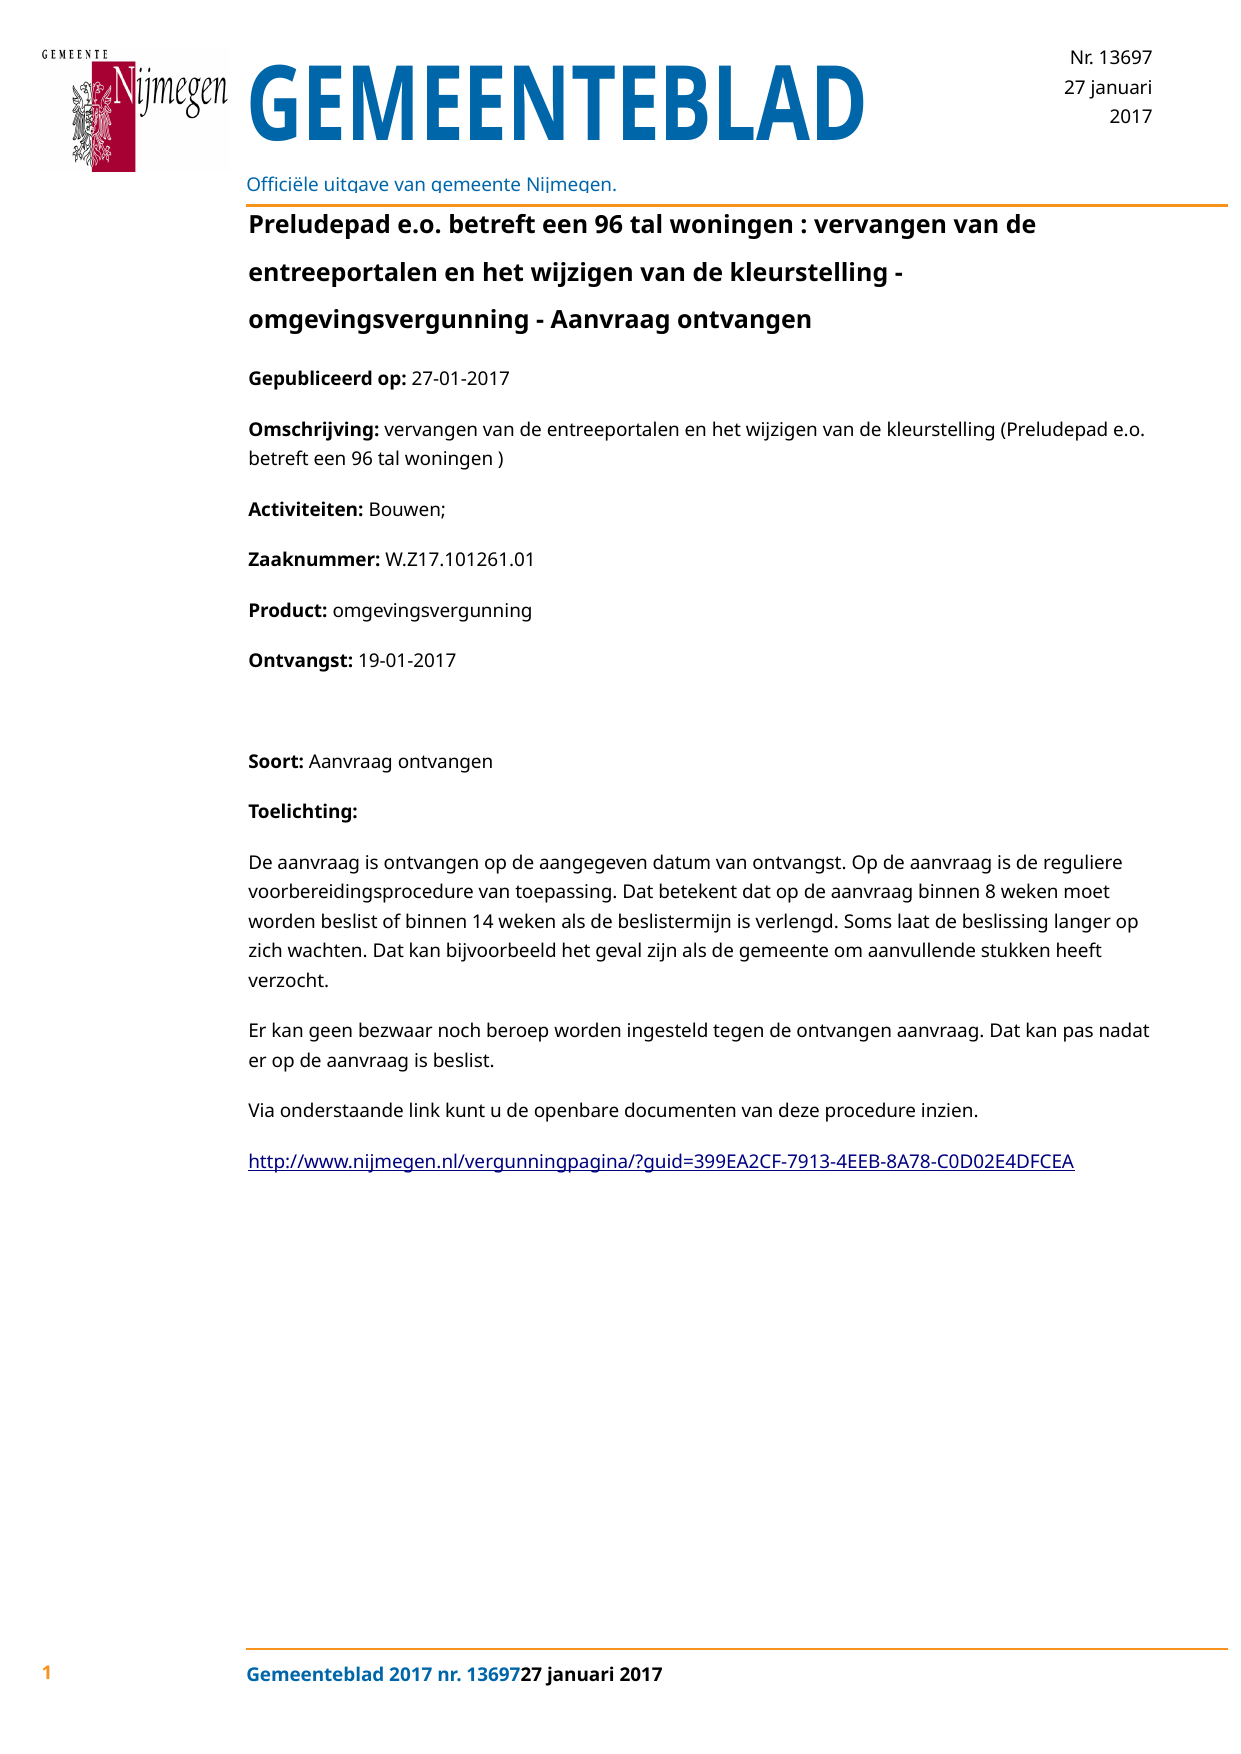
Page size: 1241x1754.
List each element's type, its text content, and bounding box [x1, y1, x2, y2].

text Via onderstaande link kunt u de openbare documenten van deze procedure inzien. [248, 1098, 1152, 1123]
text Activiteiten: Bouwen; [248, 496, 1152, 522]
text Er kan geen bezwaar noch beroep worden ingesteld tegen de ontvangen aanvraag. Dat kan pas nadat er op de aanvraag is beslist. [248, 1018, 1152, 1073]
text Soort: Aanvraag ontvangen [248, 748, 1152, 774]
picture [41, 47, 231, 172]
text De aanvraag is ontvangen op de aangegeven datum van ontvangst. Op de aanvraag is de reguliere voorbereidingsprocedure van toepassing. Dat betekent dat op de aanvraag binnen 8 weken moet worden beslist of binnen 14 weken als de beslistermijn is verlengd. Soms laat de beslissing langer op zich wachten. Dat kan bijvoorbeeld het geval zijn als de gemeente om aanvullende stukken heeft verzocht. [248, 849, 1152, 993]
text Toelichting: [248, 798, 1152, 824]
text Zaaknummer: W.Z17.101261.01 [248, 546, 1152, 572]
text Product: omgevingsvergunning [248, 597, 1152, 622]
text Preludepad e.o. betreft een 96 tal woningen : vervangen van de entreeportalen en het wijzigen van de kleurstelling - omgevingsvergunning - Aanvraag ontvangen [248, 207, 1152, 336]
text Ontvangst: 19-01-2017 [248, 647, 1152, 673]
text Gepubliceerd op: 27-01-2017 [248, 366, 1152, 391]
text http://www.nijmegen.nl/vergunningpagina/?guid=399EA2CF-7913-4EEB-8A78-C0D02E4DFCEA [248, 1148, 1152, 1174]
text Omschrijving: vervangen van de entreeportalen en het wijzigen van de kleurstelling (Preludepad e.o. betreft een 96 tal woningen ) [248, 416, 1152, 471]
